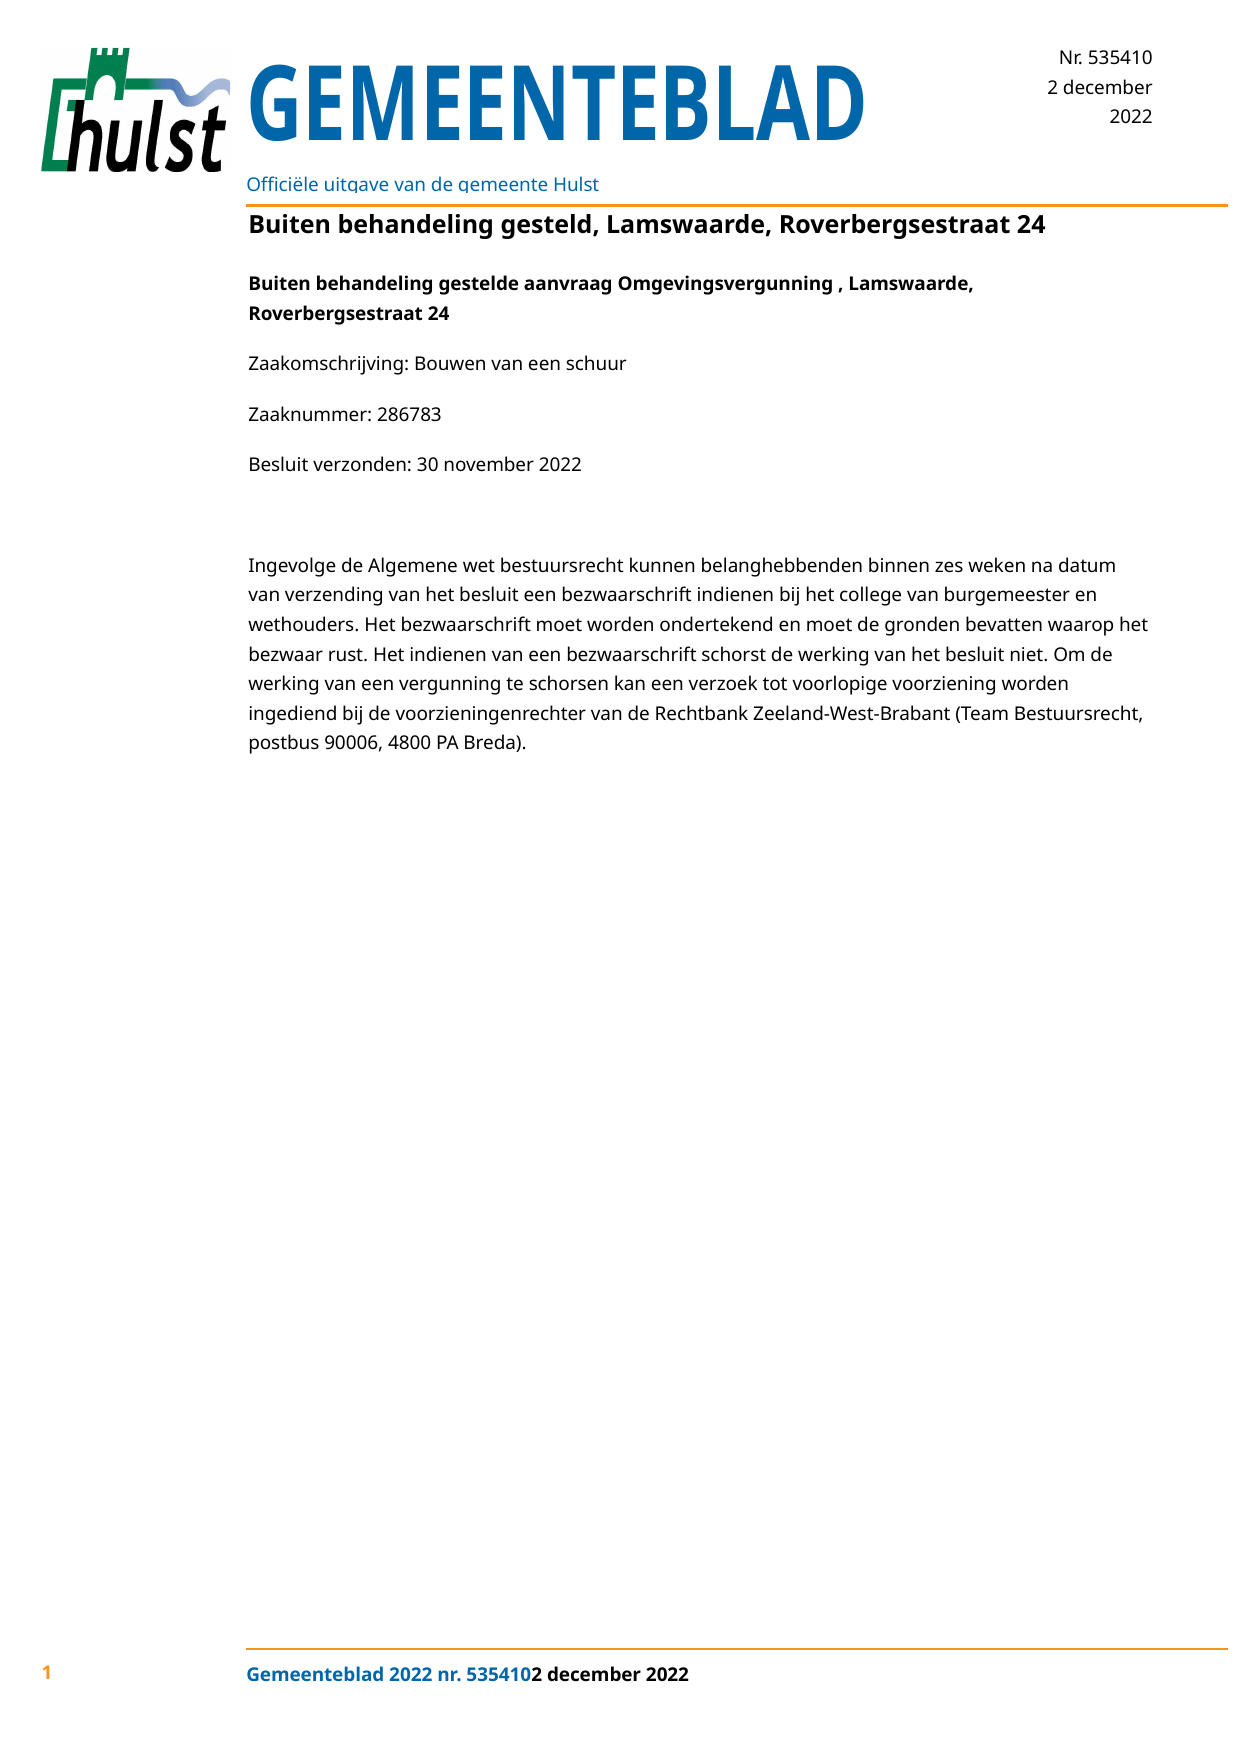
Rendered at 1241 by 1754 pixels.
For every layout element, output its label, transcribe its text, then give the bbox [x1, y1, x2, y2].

text Zaakomschrijving: Bouwen van een schuur [248, 350, 1152, 376]
picture [41, 47, 231, 172]
text Besluit verzonden: 30 november 2022 [248, 451, 1152, 477]
text Zaaknummer: 286783 [248, 401, 1152, 426]
text Buiten behandeling gesteld, Lamswaarde, Roverbergsestraat 24 [248, 207, 1152, 241]
text Buiten behandeling gestelde aanvraag Omgevingsvergunning , Lamswaarde, Roverbergsestraat 24 [248, 270, 1152, 326]
text Ingevolge de Algemene wet bestuursrecht kunnen belanghebbenden binnen zes weken na datum van verzending van het besluit een bezwaarschrift indienen bij het college van burgemeester en wethouders. Het bezwaarschrift moet worden ondertekend en moet de gronden bevatten waarop het bezwaar rust. Het indienen van een bezwaarschrift schorst de werking van het besluit niet. Om de werking van een vergunning te schorsen kan een verzoek tot voorlopige voorziening worden ingediend bij de voorzieningenrechter van de Rechtbank Zeeland-West-Brabant (Team Bestuursrecht, postbus 90006, 4800 PA Breda). [248, 552, 1152, 755]
